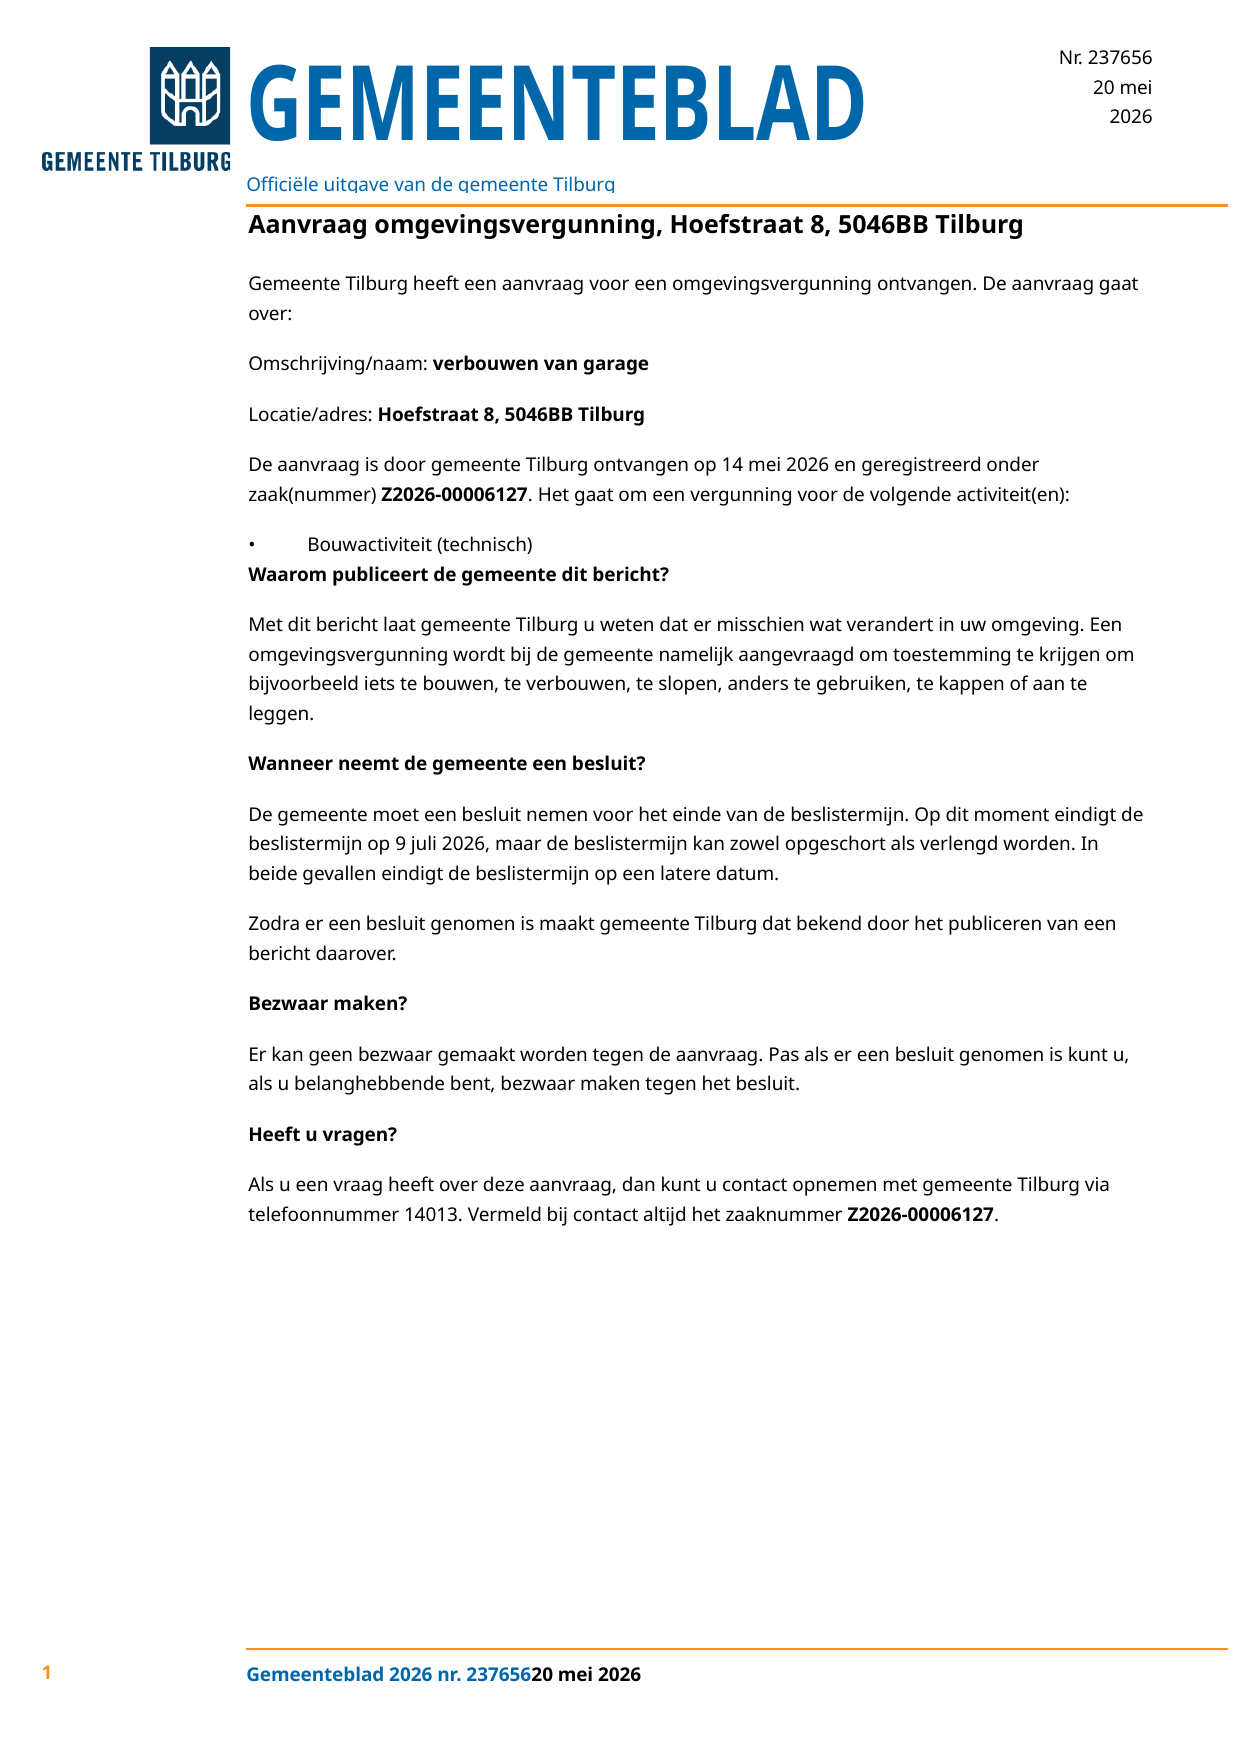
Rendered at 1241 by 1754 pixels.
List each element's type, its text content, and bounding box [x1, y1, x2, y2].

text Aanvraag omgevingsvergunning, Hoefstraat 8, 5046BB Tilburg [248, 207, 1152, 241]
list Bouwactiviteit (technisch) [248, 531, 1152, 557]
text Bezwaar maken? [248, 990, 1152, 1016]
text Waarom publiceert de gemeente dit bericht? [248, 561, 1152, 586]
text Omschrijving/naam: verbouwen van garage [248, 350, 1152, 376]
text De aanvraag is door gemeente Tilburg ontvangen op 14 mei 2026 en geregistreerd onder zaak(nummer) Z2026-00006127. Het gaat om een vergunning voor de volgende activiteit(en): [248, 451, 1152, 506]
picture [41, 47, 231, 172]
text Heeft u vragen? [248, 1121, 1152, 1146]
text Locatie/adres: Hoefstraat 8, 5046BB Tilburg [248, 401, 1152, 426]
text Wanneer neemt de gemeente een besluit? [248, 750, 1152, 776]
text Gemeente Tilburg heeft een aanvraag voor een omgevingsvergunning ontvangen. De aanvraag gaat over: [248, 270, 1152, 326]
text Er kan geen bezwaar gemaakt worden tegen de aanvraag. Pas als er een besluit genomen is kunt u, als u belanghebbende bent, bezwaar maken tegen het besluit. [248, 1041, 1152, 1096]
text Met dit bericht laat gemeente Tilburg u weten dat er misschien wat verandert in uw omgeving. Een omgevingsvergunning wordt bij de gemeente namelijk aangevraagd om toestemming te krijgen om bijvoorbeeld iets te bouwen, te verbouwen, te slopen, anders te gebruiken, te kappen of aan te leggen. [248, 611, 1152, 726]
text De gemeente moet een besluit nemen voor het einde van de beslistermijn. Op dit moment eindigt de beslistermijn op 9 juli 2026, maar de beslistermijn kan zowel opgeschort als verlengd worden. In beide gevallen eindigt de beslistermijn op een latere datum. [248, 801, 1152, 886]
text Zodra er een besluit genomen is maakt gemeente Tilburg dat bekend door het publiceren van een bericht daarover. [248, 910, 1152, 966]
text Als u een vraag heeft over deze aanvraag, dan kunt u contact opnemen met gemeente Tilburg via telefoonnummer 14013. Vermeld bij contact altijd het zaaknummer Z2026-00006127. [248, 1171, 1152, 1226]
